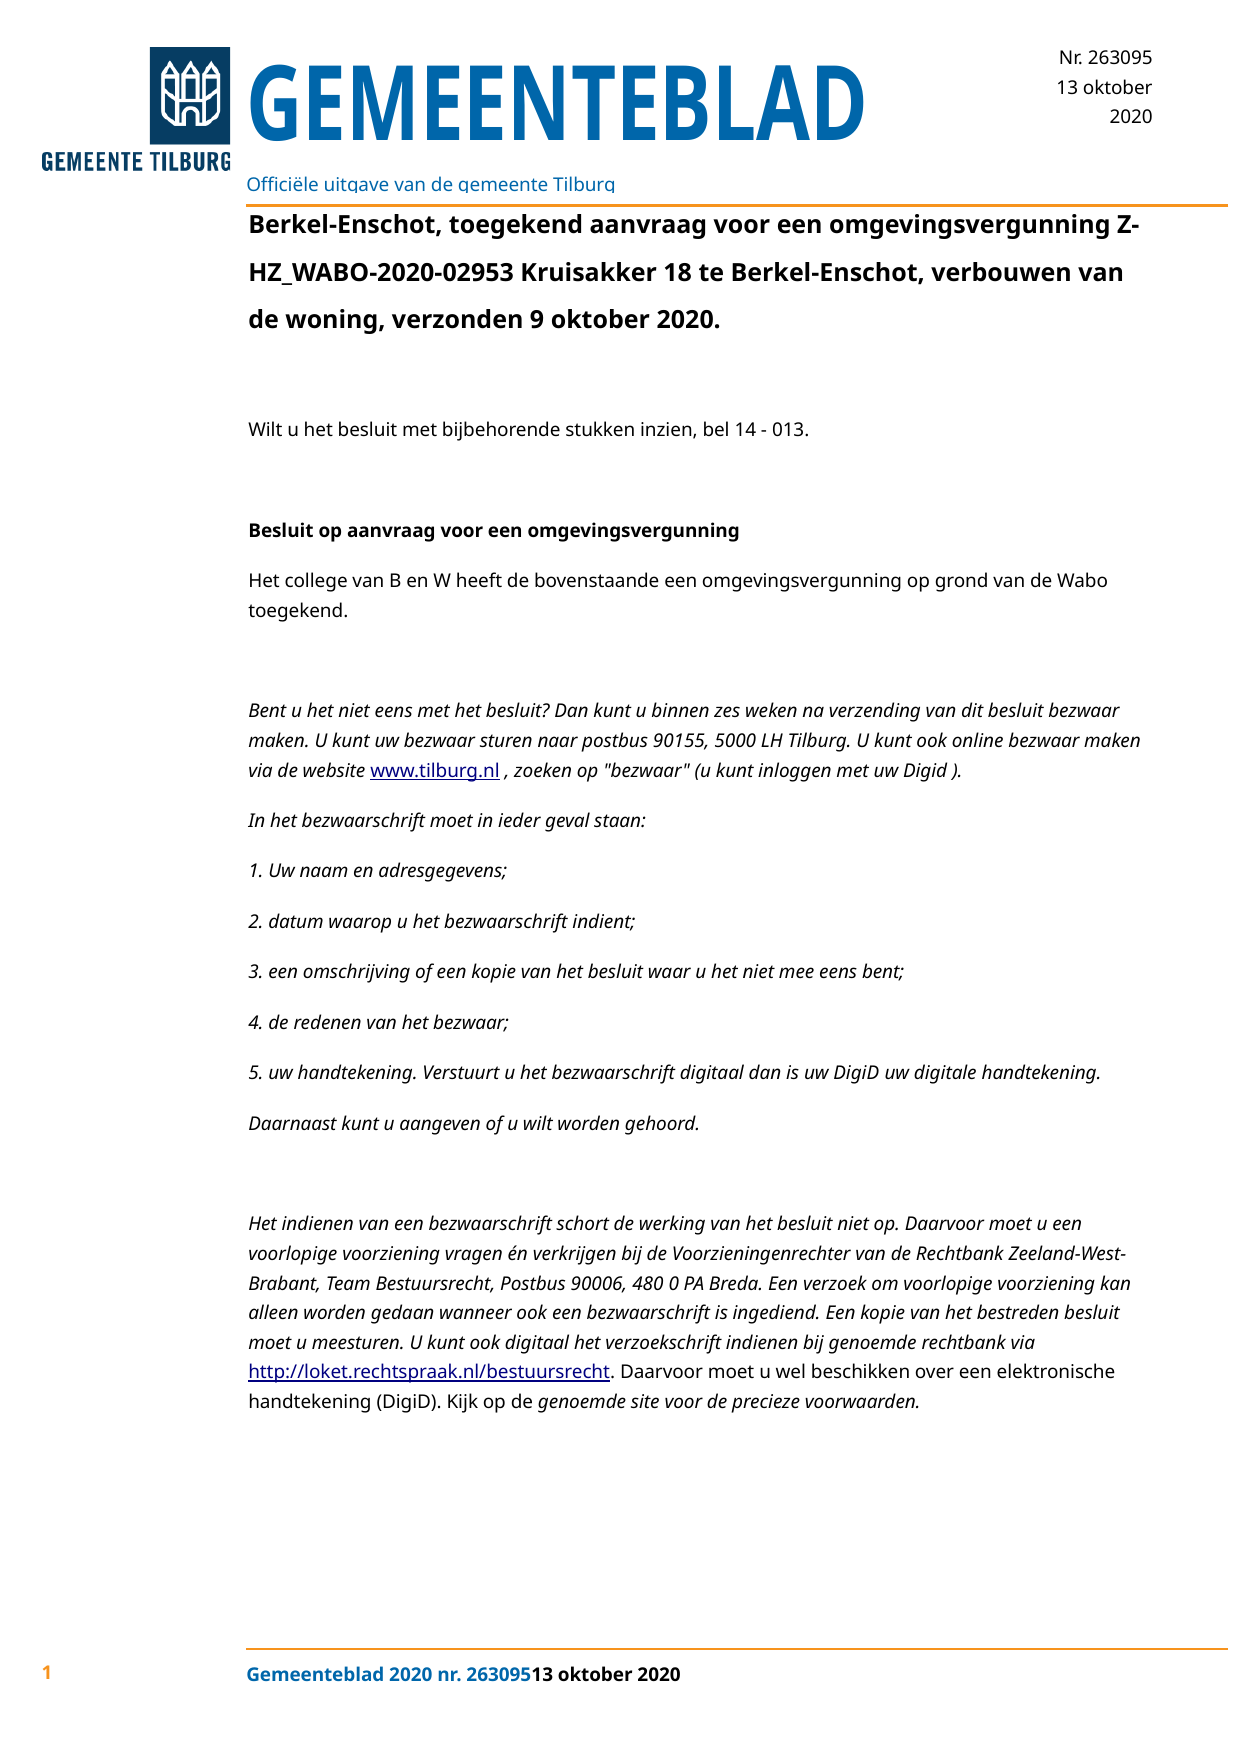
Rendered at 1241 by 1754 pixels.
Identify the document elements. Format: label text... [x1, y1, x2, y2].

text Daarnaast kunt u aangeven of u wilt worden gehoord. [248, 1110, 1152, 1135]
text Bent u het niet eens met het besluit? Dan kunt u binnen zes weken na verzending van dit besluit bezwaar maken. U kunt uw bezwaar sturen naar postbus 90155, 5000 LH Tilburg. U kunt ook online bezwaar maken via de website www.tilburg.nl , zoeken op "bezwaar" (u kunt inloggen met uw Digid ). [248, 698, 1152, 782]
text 5. uw handtekening. Verstuurt u het bezwaarschrift digitaal dan is uw DigiD uw digitale handtekening. [248, 1059, 1152, 1085]
text 4. de redenen van het bezwaar; [248, 1009, 1152, 1034]
text Het indienen van een bezwaarschrift schort de werking van het besluit niet op. Daarvoor moet u een voorlopige voorziening vragen én verkrijgen bij de Voorzieningenrechter van de Rechtbank Zeeland-West-Brabant, Team Bestuursrecht, Postbus 90006, 480 0 PA Breda. Een verzoek om voorlopige voorziening kan alleen worden gedaan wanneer ook een bezwaarschrift is ingediend. Een kopie van het bestreden besluit moet u meesturen. U kunt ook digitaal het verzoekschrift indienen bij genoemde rechtbank via http://loket.rechtspraak.nl/bestuursrecht. Daarvoor moet u wel beschikken over een elektronische handtekening (DigiD). Kijk op de genoemde site voor de precieze voorwaarden. [248, 1211, 1152, 1414]
text In het bezwaarschrift moet in ieder geval staan: [248, 807, 1152, 833]
text 2. datum waarop u het bezwaarschrift indient; [248, 908, 1152, 934]
text 1. Uw naam en adresgegevens; [248, 858, 1152, 883]
text Het college van B en W heeft de bovenstaande een omgevingsvergunning op grond van de Wabo toegekend. [248, 567, 1152, 622]
picture [41, 47, 231, 172]
text Wilt u het besluit met bijbehorende stukken inzien, bel 14 - 013. [248, 416, 1152, 442]
text 3. een omschrijving of een kopie van het besluit waar u het niet mee eens bent; [248, 958, 1152, 984]
text Besluit op aanvraag voor een omgevingsvergunning [248, 517, 1152, 542]
text Berkel-Enschot, toegekend aanvraag voor een omgevingsvergunning Z-HZ_WABO-2020-02953 Kruisakker 18 te Berkel-Enschot, verbouwen van de woning, verzonden 9 oktober 2020. [248, 207, 1152, 336]
